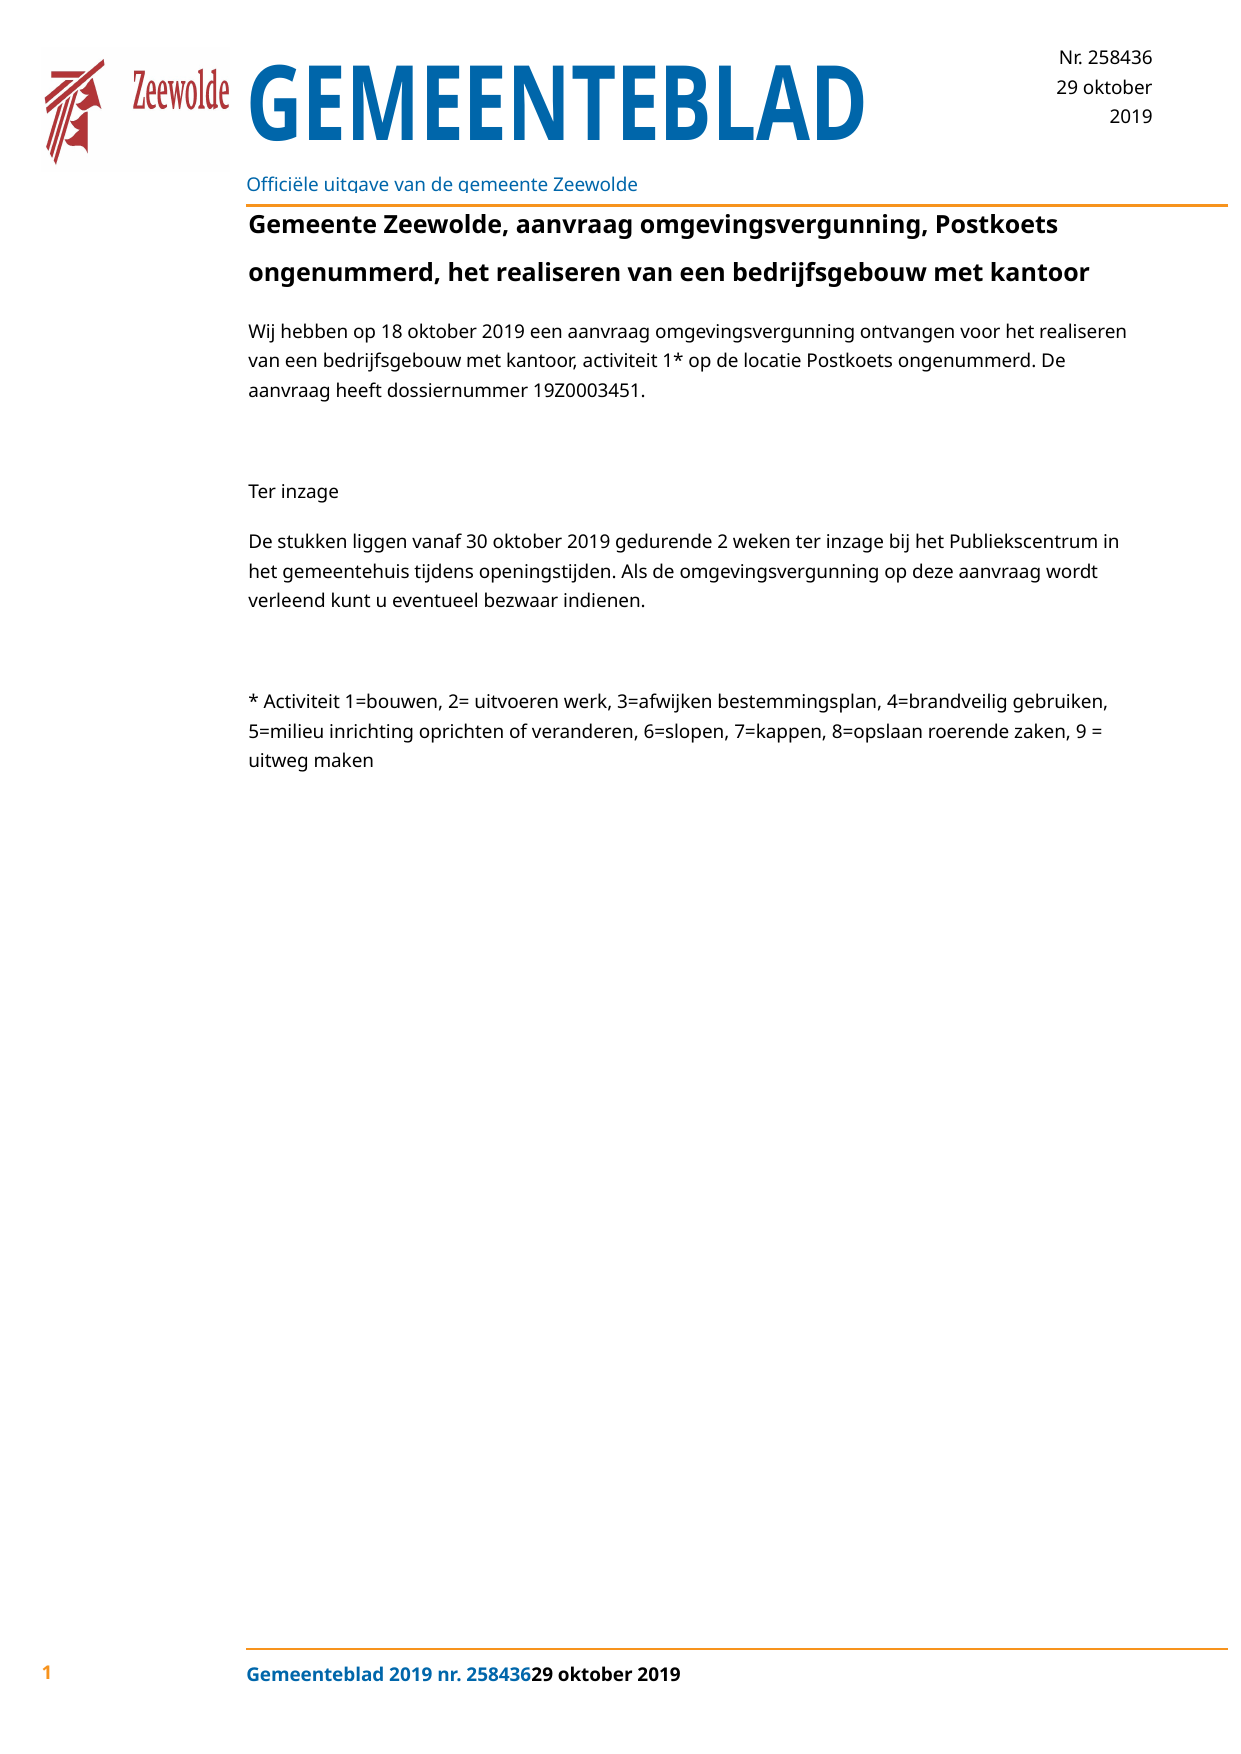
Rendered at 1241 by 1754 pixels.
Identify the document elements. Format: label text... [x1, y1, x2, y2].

text * Activiteit 1=bouwen, 2= uitvoeren werk, 3=afwijken bestemmingsplan, 4=brandveilig gebruiken, 5=milieu inrichting oprichten of veranderen, 6=slopen, 7=kappen, 8=opslaan roerende zaken, 9 = uitweg maken [248, 688, 1152, 773]
text Gemeente Zeewolde, aanvraag omgevingsvergunning, Postkoets ongenummerd, het realiseren van een bedrijfsgebouw met kantoor [248, 207, 1152, 288]
text De stukken liggen vanaf 30 oktober 2019 gedurende 2 weken ter inzage bij het Publiekscentrum in het gemeentehuis tijdens openingstijden. Als de omgevingsvergunning op deze aanvraag wordt verleend kunt u eventueel bezwaar indienen. [248, 528, 1152, 613]
picture [41, 47, 231, 172]
text Ter inzage [248, 478, 1152, 504]
text Wij hebben op 18 oktober 2019 een aanvraag omgevingsvergunning ontvangen voor het realiseren van een bedrijfsgebouw met kantoor, activiteit 1* op de locatie Postkoets ongenummerd. De aanvraag heeft dossiernummer 19Z0003451. [248, 318, 1152, 403]
